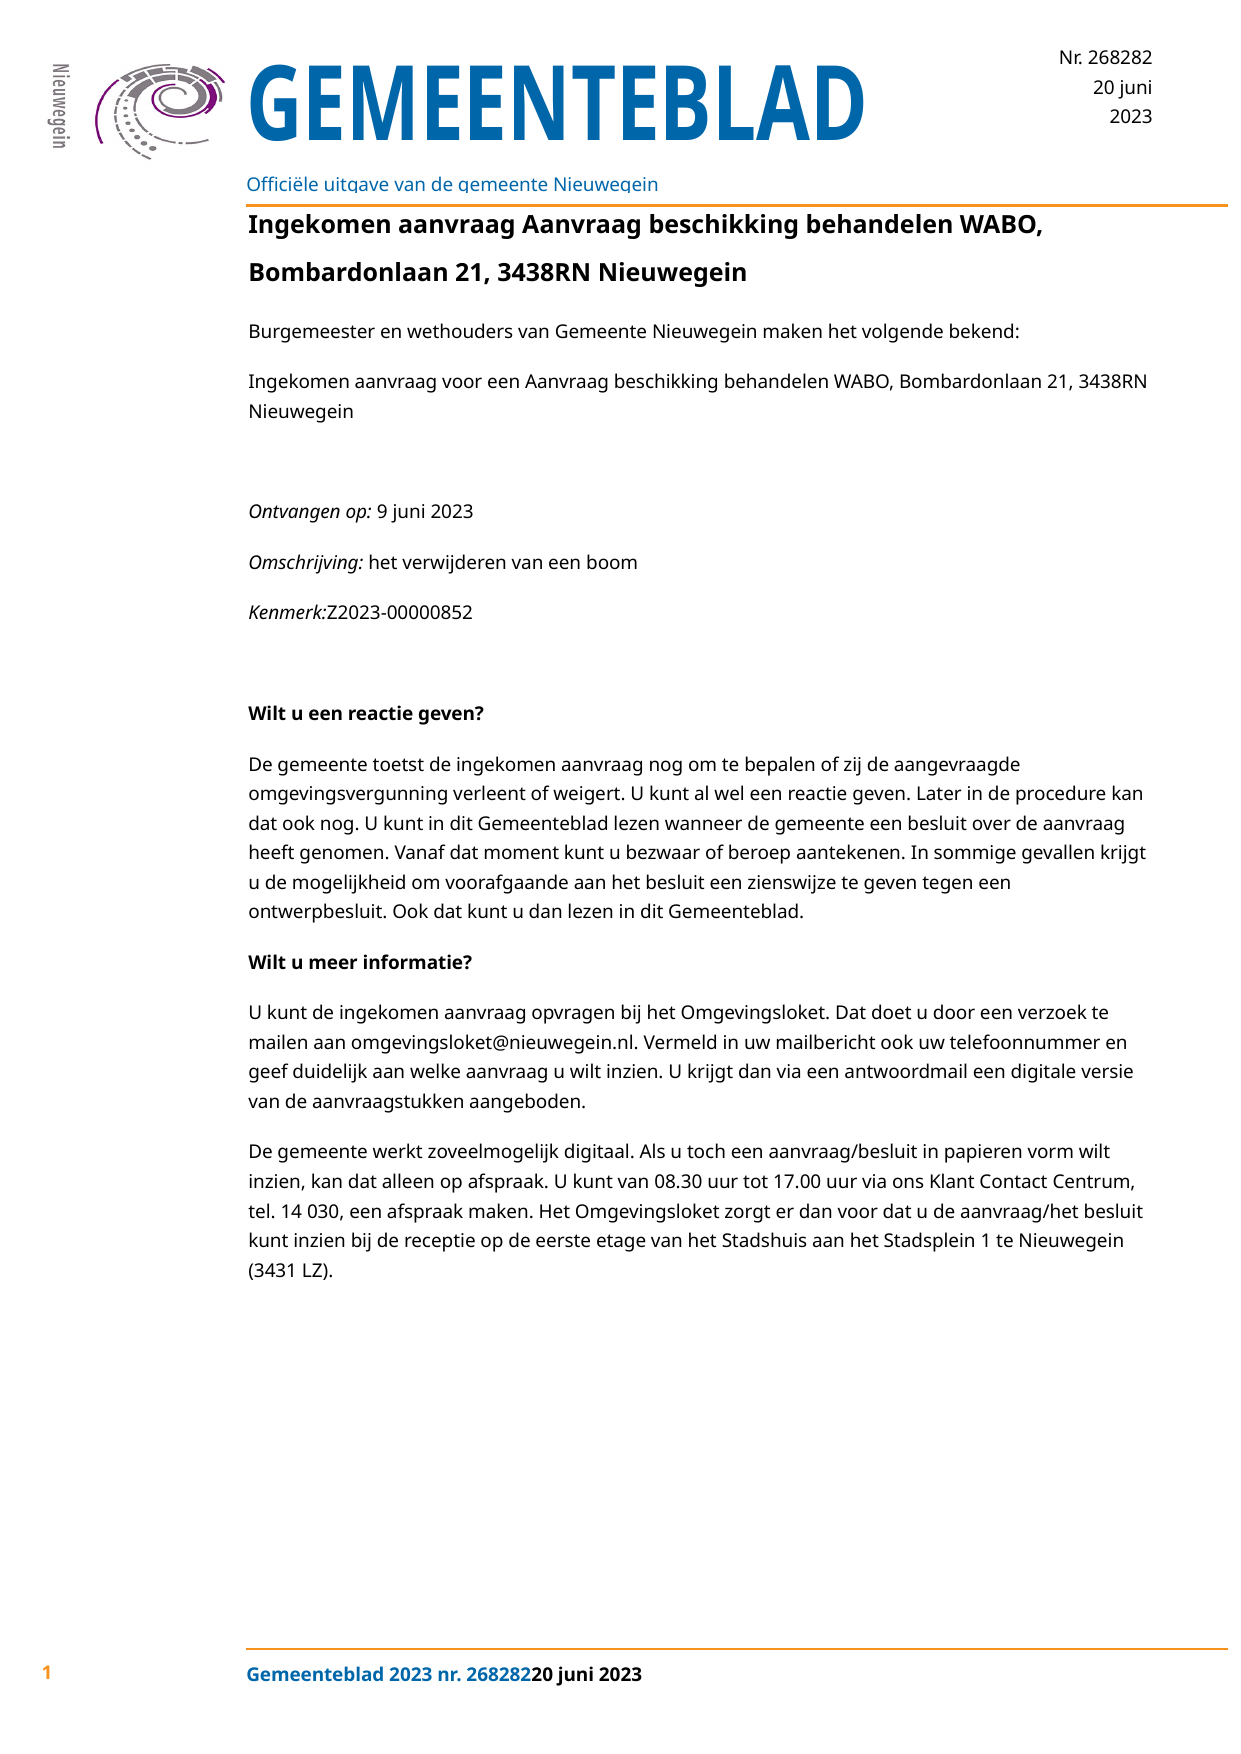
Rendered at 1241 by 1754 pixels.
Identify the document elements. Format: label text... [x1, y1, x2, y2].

text Wilt u een reactie geven? [248, 700, 1152, 726]
text Burgemeester en wethouders van Gemeente Nieuwegein maken het volgende bekend: [248, 318, 1152, 344]
text Ontvangen op: 9 juni 2023 [248, 499, 1152, 524]
text Wilt u meer informatie? [248, 949, 1152, 975]
text Omschrijving: het verwijderen van een boom [248, 549, 1152, 575]
text U kunt de ingekomen aanvraag opvragen bij het Omgevingsloket. Dat doet u door een verzoek te mailen aan omgevingsloket@nieuwegein.nl. Vermeld in uw mailbericht ook uw telefoonnummer en geef duidelijk aan welke aanvraag u wilt inzien. U krijgt dan via een antwoordmail een digitale versie van de aanvraagstukken aangeboden. [248, 999, 1152, 1114]
text Ingekomen aanvraag voor een Aanvraag beschikking behandelen WABO, Bombardonlaan 21, 3438RN Nieuwegein [248, 368, 1152, 424]
text Ingekomen aanvraag Aanvraag beschikking behandelen WABO, Bombardonlaan 21, 3438RN Nieuwegein [248, 207, 1152, 288]
text De gemeente toetst de ingekomen aanvraag nog om te bepalen of zij de aangevraagde omgevingsvergunning verleent of weigert. U kunt al wel een reactie geven. Later in de procedure kan dat ook nog. U kunt in dit Gemeenteblad lezen wanneer de gemeente een besluit over de aanvraag heeft genomen. Vanaf dat moment kunt u bezwaar of beroep aantekenen. In sommige gevallen krijgt u de mogelijkheid om voorafgaande aan het besluit een zienswijze te geven tegen een ontwerpbesluit. Ook dat kunt u dan lezen in dit Gemeenteblad. [248, 751, 1152, 924]
picture [41, 47, 231, 172]
text De gemeente werkt zoveelmogelijk digitaal. Als u toch een aanvraag/besluit in papieren vorm wilt inzien, kan dat alleen op afspraak. U kunt van 08.30 uur tot 17.00 uur via ons Klant Contact Centrum, tel. 14 030, een afspraak maken. Het Omgevingsloket zorgt er dan voor dat u de aanvraag/het besluit kunt inzien bij de receptie op de eerste etage van het Stadshuis aan het Stadsplein 1 te Nieuwegein (3431 LZ). [248, 1139, 1152, 1283]
text Kenmerk:Z2023-00000852 [248, 599, 1152, 625]
